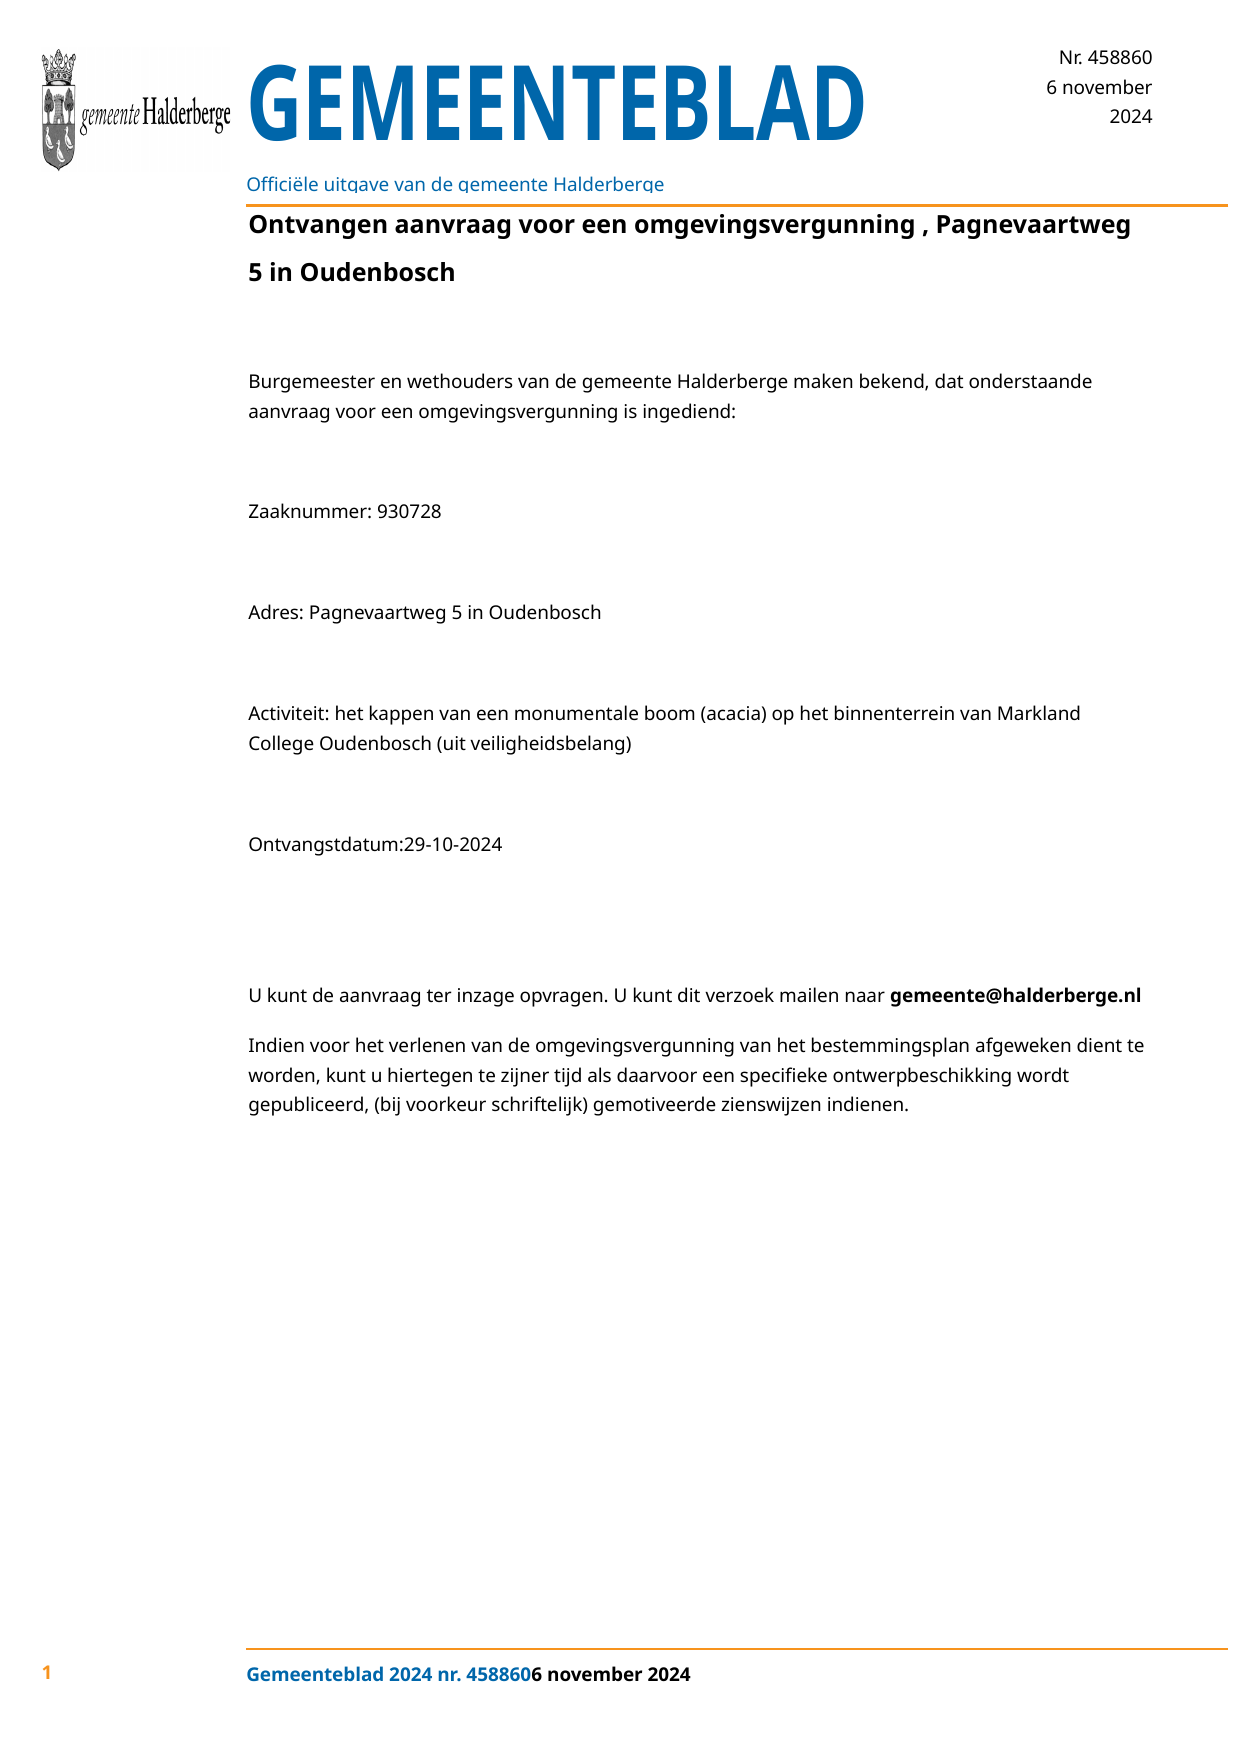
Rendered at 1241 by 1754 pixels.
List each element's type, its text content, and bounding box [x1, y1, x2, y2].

text Ontvangstdatum:29-10-2024 [248, 831, 1152, 857]
text Burgemeester en wethouders van de gemeente Halderberge maken bekend, dat onderstaande aanvraag voor een omgevingsvergunning is ingediend: [248, 368, 1152, 424]
text U kunt de aanvraag ter inzage opvragen. U kunt dit verzoek mailen naar gemeente@halderberge.nl [248, 982, 1152, 1008]
text Activiteit: het kappen van een monumentale boom (acacia) op het binnenterrein van Markland College Oudenbosch (uit veiligheidsbelang) [248, 700, 1152, 756]
picture [41, 47, 231, 172]
text Ontvangen aanvraag voor een omgevingsvergunning , Pagnevaartweg 5 in Oudenbosch [248, 207, 1152, 288]
text Adres: Pagnevaartweg 5 in Oudenbosch [248, 599, 1152, 625]
text Zaaknummer: 930728 [248, 499, 1152, 524]
text Indien voor het verlenen van de omgevingsvergunning van het bestemmingsplan afgeweken dient te worden, kunt u hiertegen te zijner tijd als daarvoor een specifieke ontwerpbeschikking wordt gepubliceerd, (bij voorkeur schriftelijk) gemotiveerde zienswijzen indienen. [248, 1032, 1152, 1117]
